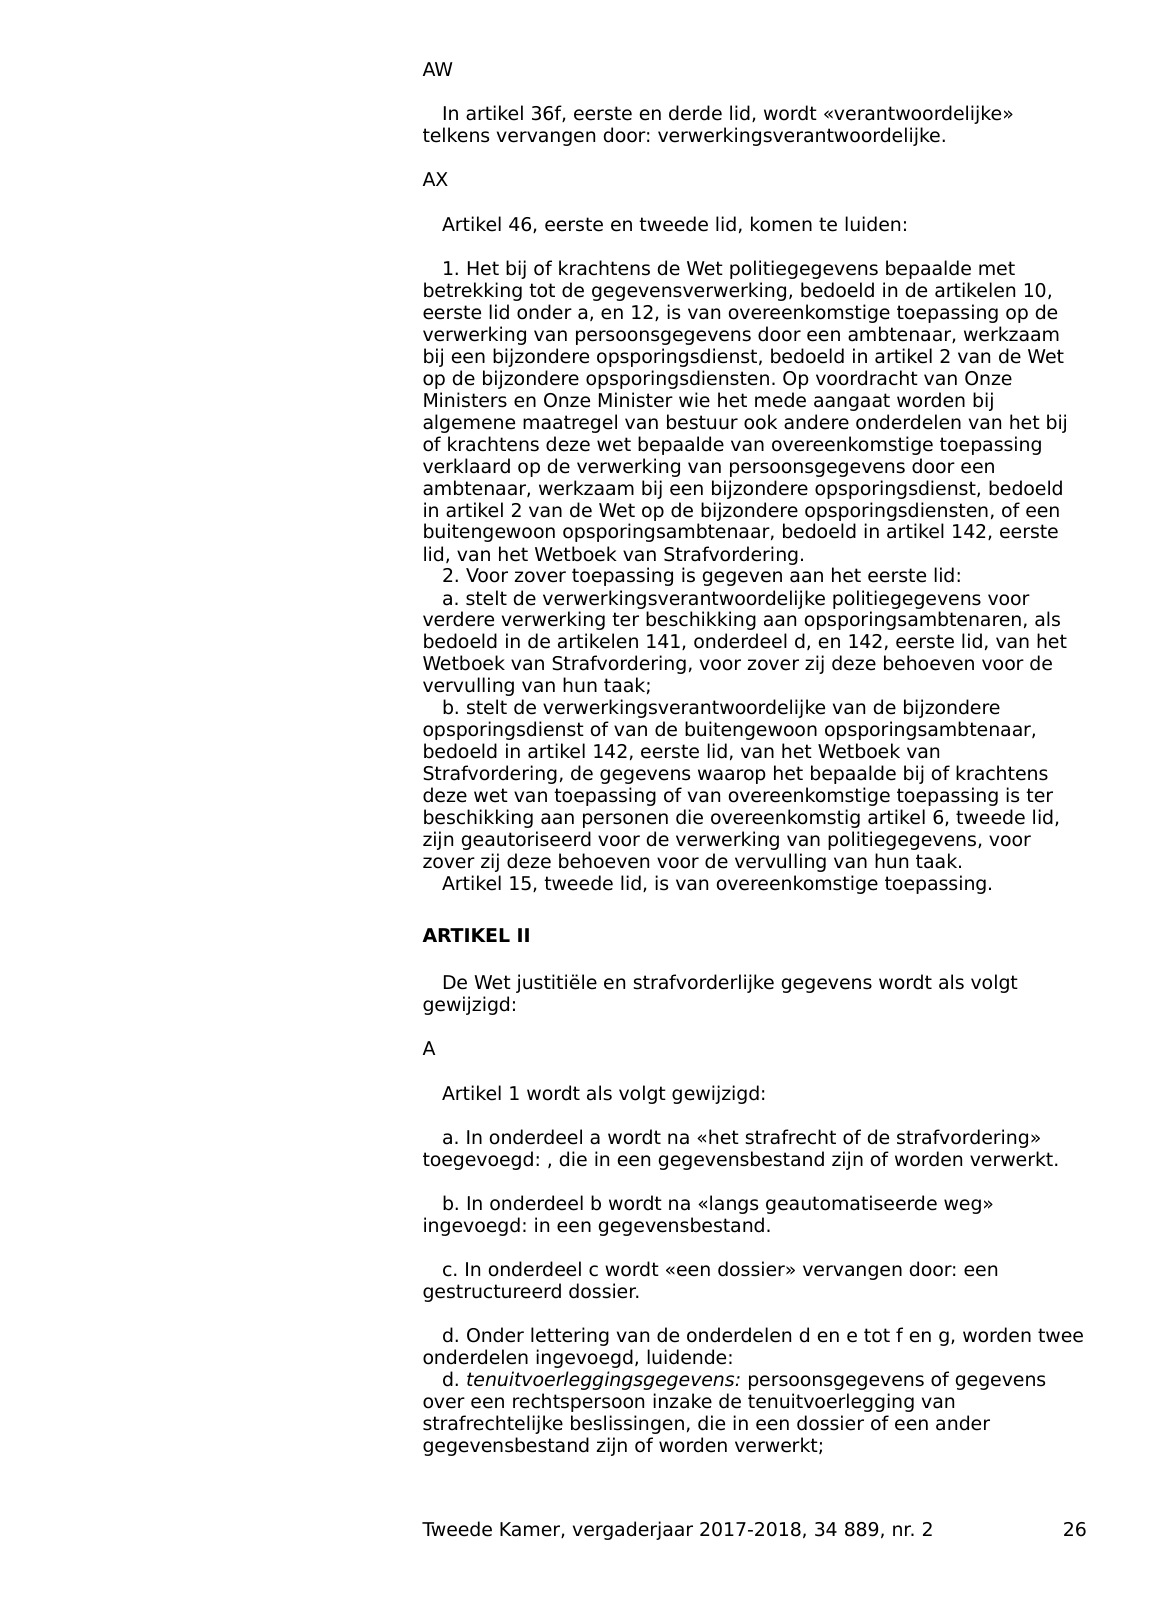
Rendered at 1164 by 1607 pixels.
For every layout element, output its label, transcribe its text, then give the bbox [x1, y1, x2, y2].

text d. tenuitvoerleggingsgegevens: persoonsgegevens of gegevens over een rechtspersoon inzake de tenuitvoerlegging van strafrechtelijke beslissingen, die in een dossier of een ander gegevensbestand zijn of worden verwerkt; [422, 1369, 1087, 1457]
text AW [422, 59, 1087, 81]
text Artikel 46, eerste en tweede lid, komen te luiden: [422, 213, 1087, 236]
subtitle ARTIKEL II [422, 925, 1087, 947]
text d. Onder lettering van de onderdelen d en e tot f en g, worden twee onderdelen ingevoegd, luidende: [422, 1325, 1087, 1369]
text AX [422, 169, 1087, 191]
text De Wet justitiële en strafvorderlijke gegevens wordt als volgt gewijzigd: [422, 972, 1087, 1016]
text b. In onderdeel b wordt na «langs geautomatiseerde weg» ingevoegd: in een gegevensbestand. [422, 1193, 1087, 1237]
text Artikel 15, tweede lid, is van overeenkomstige toepassing. [422, 873, 1087, 895]
text a. In onderdeel a wordt na «het strafrecht of de strafvordering» toegevoegd: , die in een gegevensbestand zijn of worden verwerkt. [422, 1127, 1087, 1171]
text b. stelt de verwerkingsverantwoordelijke van de bijzondere opsporingsdienst of van de buitengewoon opsporingsambtenaar, bedoeld in artikel 142, eerste lid, van het Wetboek van Strafvordering, de gegevens waarop het bepaalde bij of krachtens deze wet van toepassing of van overeenkomstige toepassing is ter beschikking aan personen die overeenkomstig artikel 6, tweede lid, zijn geautoriseerd voor de verwerking van politiegegevens, voor zover zij deze behoeven voor de vervulling van hun taak. [422, 697, 1087, 873]
text 2. Voor zover toepassing is gegeven aan het eerste lid: [422, 565, 1087, 587]
text c. In onderdeel c wordt «een dossier» vervangen door: een gestructureerd dossier. [422, 1259, 1087, 1303]
text a. stelt de verwerkingsverantwoordelijke politiegegevens voor verdere verwerking ter beschikking aan opsporingsambtenaren, als bedoeld in de artikelen 141, onderdeel d, en 142, eerste lid, van het Wetboek van Strafvordering, voor zover zij deze behoeven voor de vervulling van hun taak; [422, 587, 1087, 697]
text 1. Het bij of krachtens de Wet politiegegevens bepaalde met betrekking tot de gegevensverwerking, bedoeld in de artikelen 10, eerste lid onder a, en 12, is van overeenkomstige toepassing op de verwerking van persoonsgegevens door een ambtenaar, werkzaam bij een bijzondere opsporingsdienst, bedoeld in artikel 2 van de Wet op de bijzondere opsporingsdiensten. Op voordracht van Onze Ministers en Onze Minister wie het mede aangaat worden bij algemene maatregel van bestuur ook andere onderdelen van het bij of krachtens deze wet bepaalde van overeenkomstige toepassing verklaard op de verwerking van persoonsgegevens door een ambtenaar, werkzaam bij een bijzondere opsporingsdienst, bedoeld in artikel 2 van de Wet op de bijzondere opsporingsdiensten, of een buitengewoon opsporingsambtenaar, bedoeld in artikel 142, eerste lid, van het Wetboek van Strafvordering. [422, 258, 1087, 565]
text Artikel 1 wordt als volgt gewijzigd: [422, 1082, 1087, 1104]
text A [422, 1038, 1087, 1060]
text In artikel 36f, eerste en derde lid, wordt «verantwoordelijke» telkens vervangen door: verwerkingsverantwoordelijke. [422, 103, 1087, 147]
